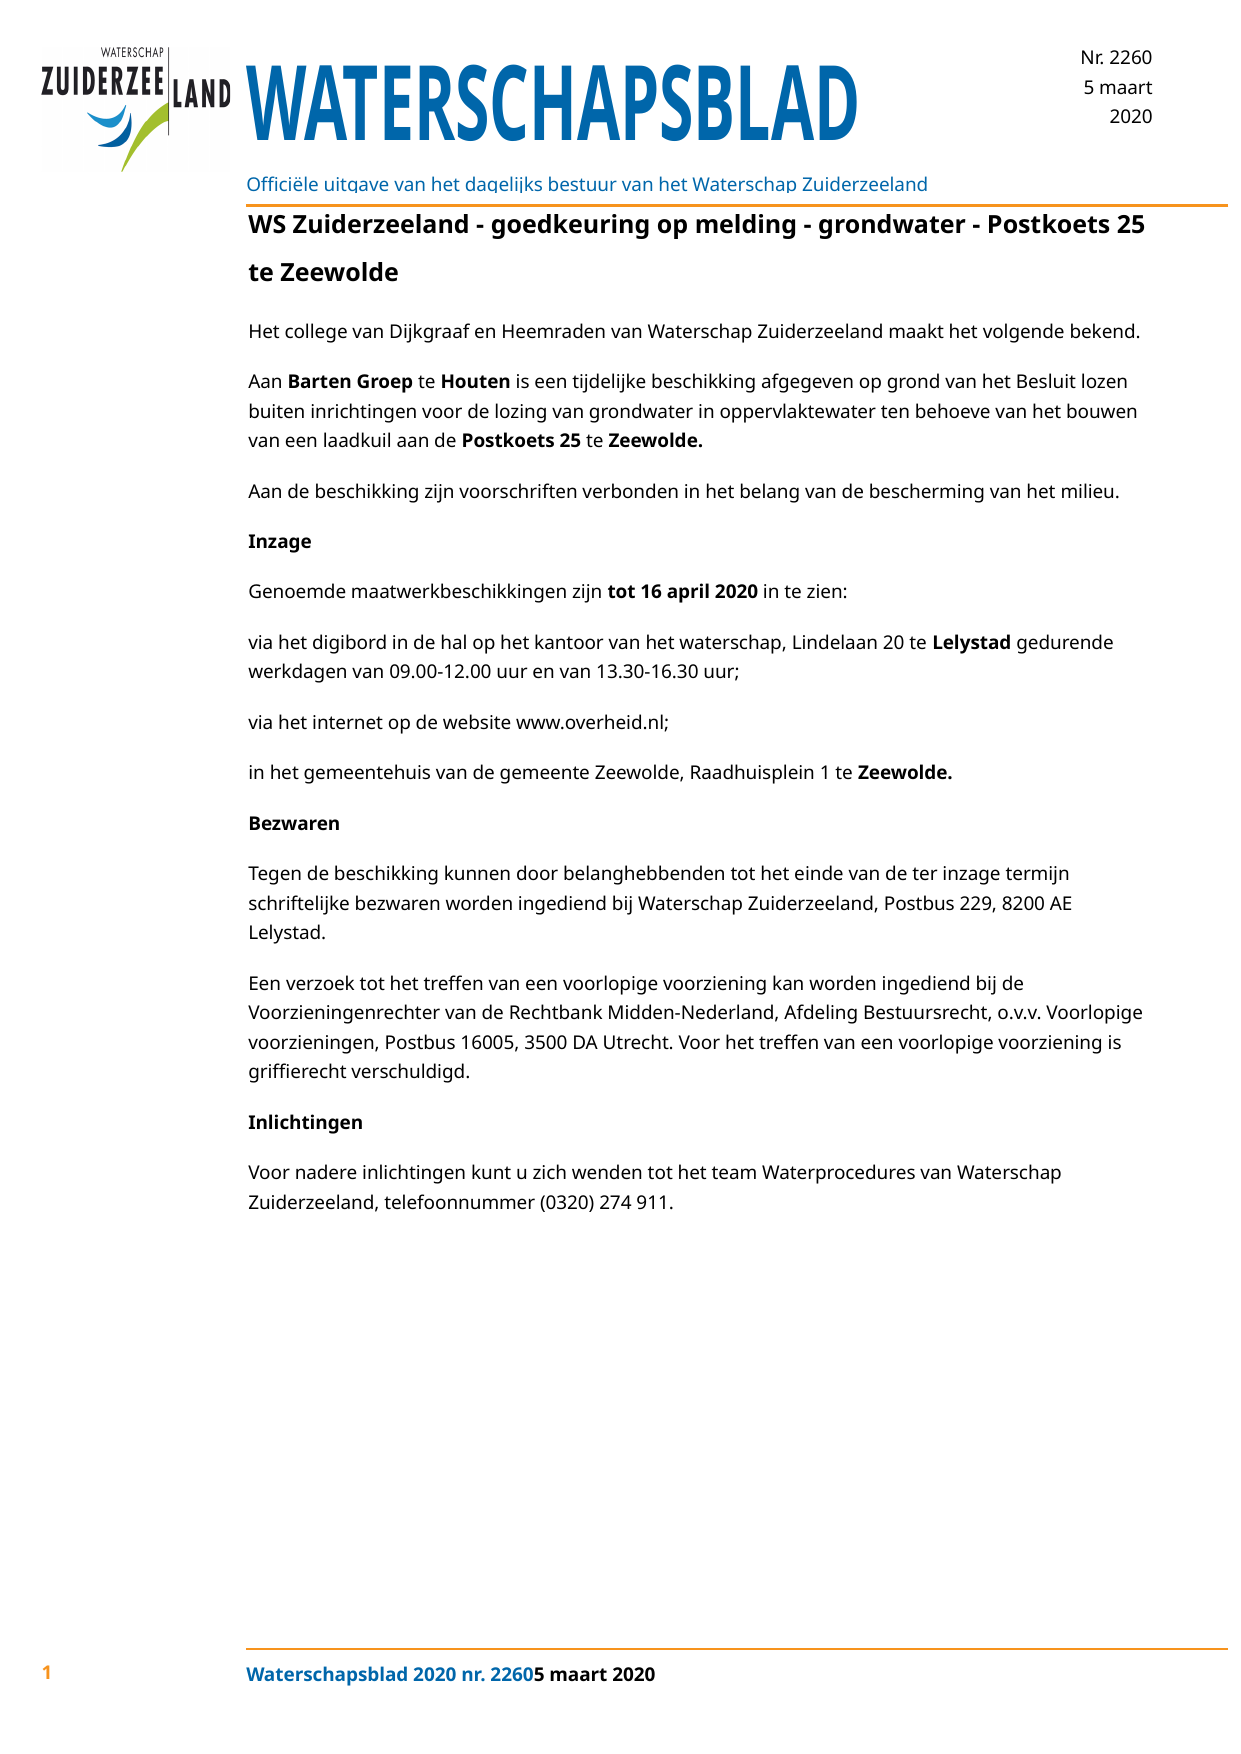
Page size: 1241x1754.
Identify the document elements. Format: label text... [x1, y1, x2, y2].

text Bezwaren [248, 810, 1152, 836]
text Een verzoek tot het treffen van een voorlopige voorziening kan worden ingediend bij de Voorzieningenrechter van de Rechtbank Midden-Nederland, Afdeling Bestuursrecht, o.v.v. Voorlopige voorzieningen, Postbus 16005, 3500 DA Utrecht. Voor het treffen van een voorlopige voorziening is griffierecht verschuldigd. [248, 970, 1152, 1084]
text Inlichtingen [248, 1109, 1152, 1135]
text in het gemeentehuis van de gemeente Zeewolde, Raadhuisplein 1 te Zeewolde. [248, 759, 1152, 785]
text Aan Barten Groep te Houten is een tijdelijke beschikking afgegeven op grond van het Besluit lozen buiten inrichtingen voor de lozing van grondwater in oppervlakte­water ten behoeve van het bouwen van een laadkuil aan de Postkoets 25 te Zeewolde. [248, 368, 1152, 453]
text Voor nadere inlichtingen kunt u zich wenden tot het team Waterprocedures van Waterschap Zuiderzeeland, telefoonnummer (0320) 274 911. [248, 1159, 1152, 1215]
text Genoemde maatwerkbeschikkingen zijn tot 16 april 2020 in te zien: [248, 579, 1152, 604]
text Tegen de beschikking kunnen door belanghebbenden tot het einde van de ter inzage termijn schriftelijke bezwaren worden ingediend bij Waterschap Zuiderzeeland, Postbus 229, 8200 AE Lelystad. [248, 860, 1152, 945]
text WS Zuiderzeeland - goedkeuring op melding - grondwater - Postkoets 25 te Zeewolde [248, 207, 1152, 288]
picture [41, 47, 231, 172]
text via het internet op de website www.overheid.nl; [248, 709, 1152, 735]
text Inzage [248, 528, 1152, 554]
text Het college van Dijkgraaf en Heemraden van Waterschap Zuiderzeeland maakt het volgende bekend. [248, 318, 1152, 344]
text Aan de beschikking zijn voorschriften verbonden in het belang van de bescherming van het milieu. [248, 478, 1152, 504]
text via het digibord in de hal op het kantoor van het waterschap, Lindelaan 20 te Lelystad gedurende werkdagen van 09.00-12.00 uur en van 13.30-16.30 uur; [248, 629, 1152, 684]
